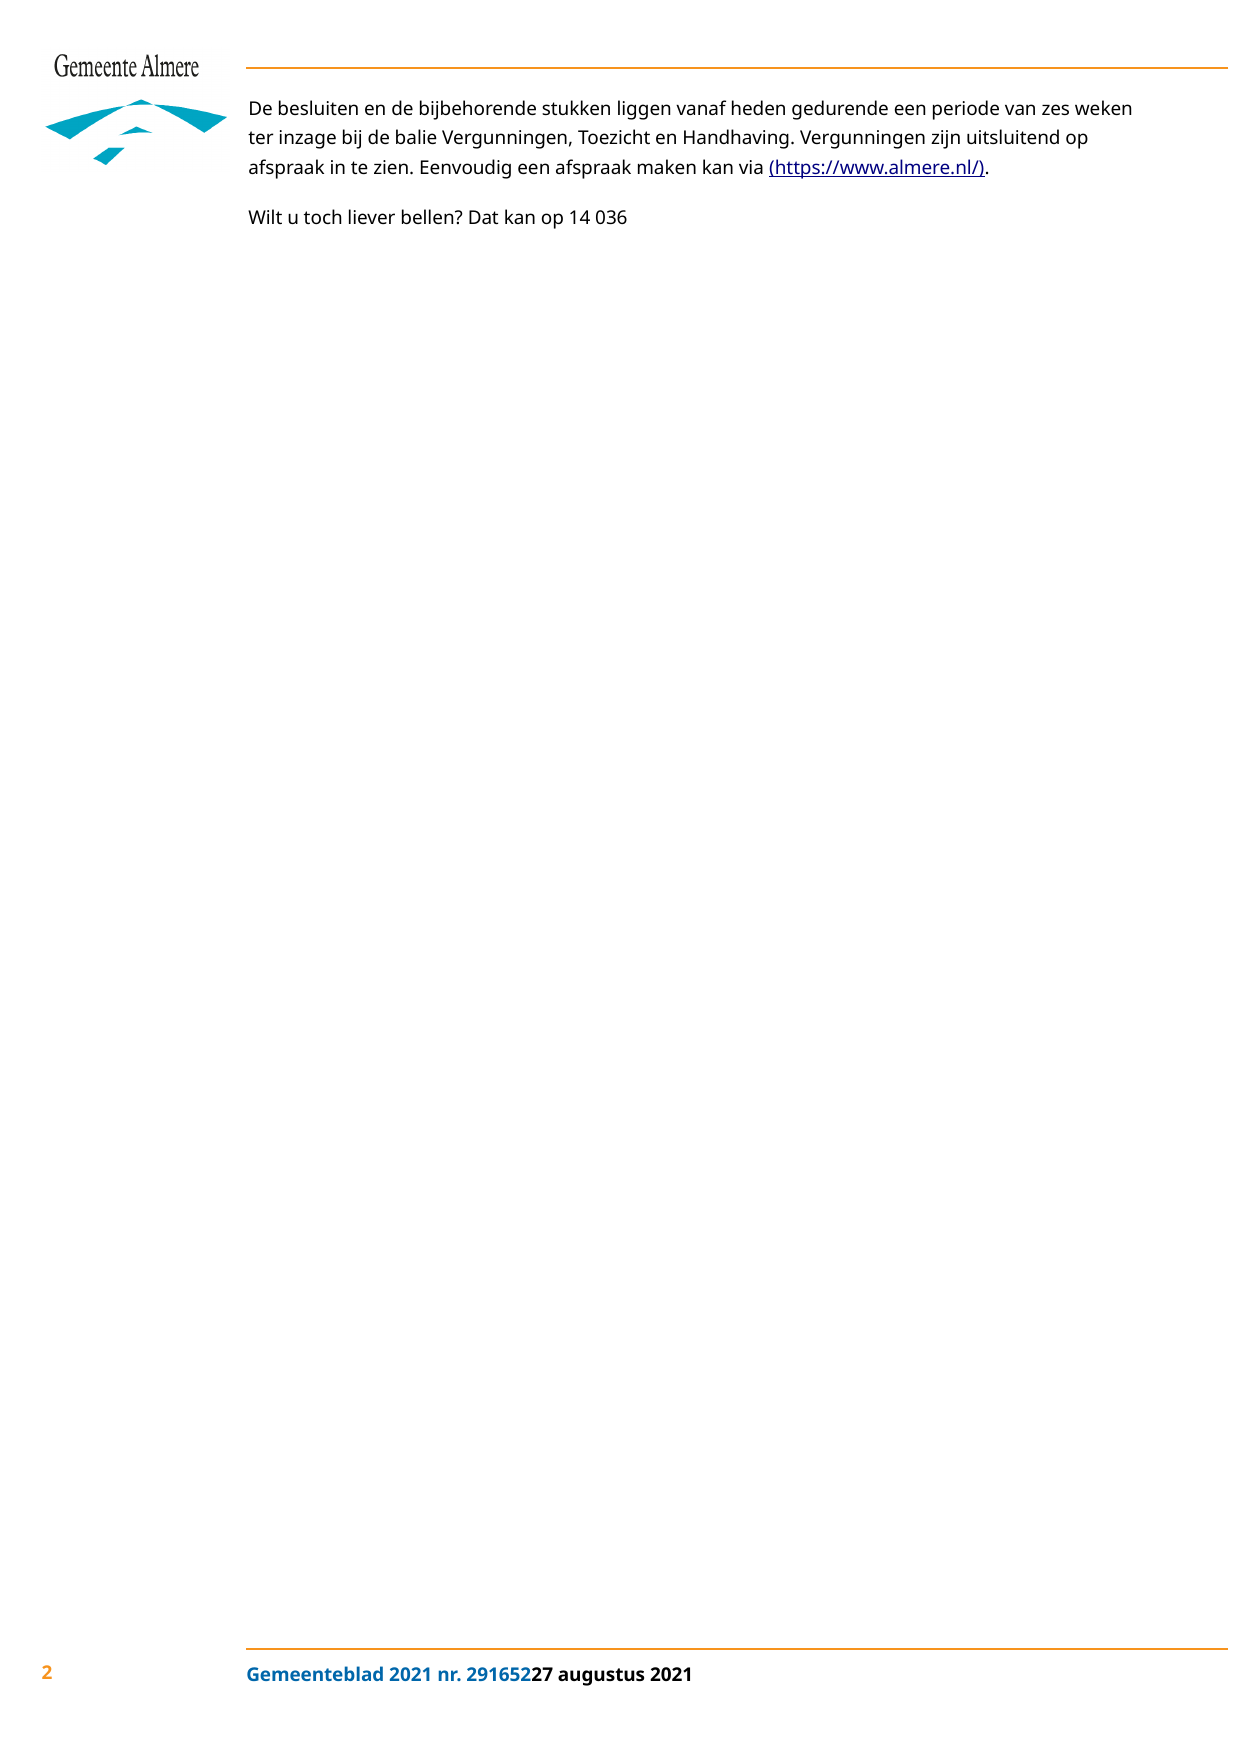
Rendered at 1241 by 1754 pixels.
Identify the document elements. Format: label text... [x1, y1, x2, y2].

text De besluiten en de bijbehorende stukken liggen vanaf heden gedurende een periode van zes weken ter inzage bij de balie Vergunningen, Toezicht en Handhaving. Vergunningen zijn uitsluitend op afspraak in te zien. Eenvoudig een afspraak maken kan via (https://www.almere.nl/). [248, 95, 1152, 180]
text Wilt u toch liever bellen? Dat kan op 14 036 [248, 204, 1152, 230]
picture [41, 47, 231, 172]
